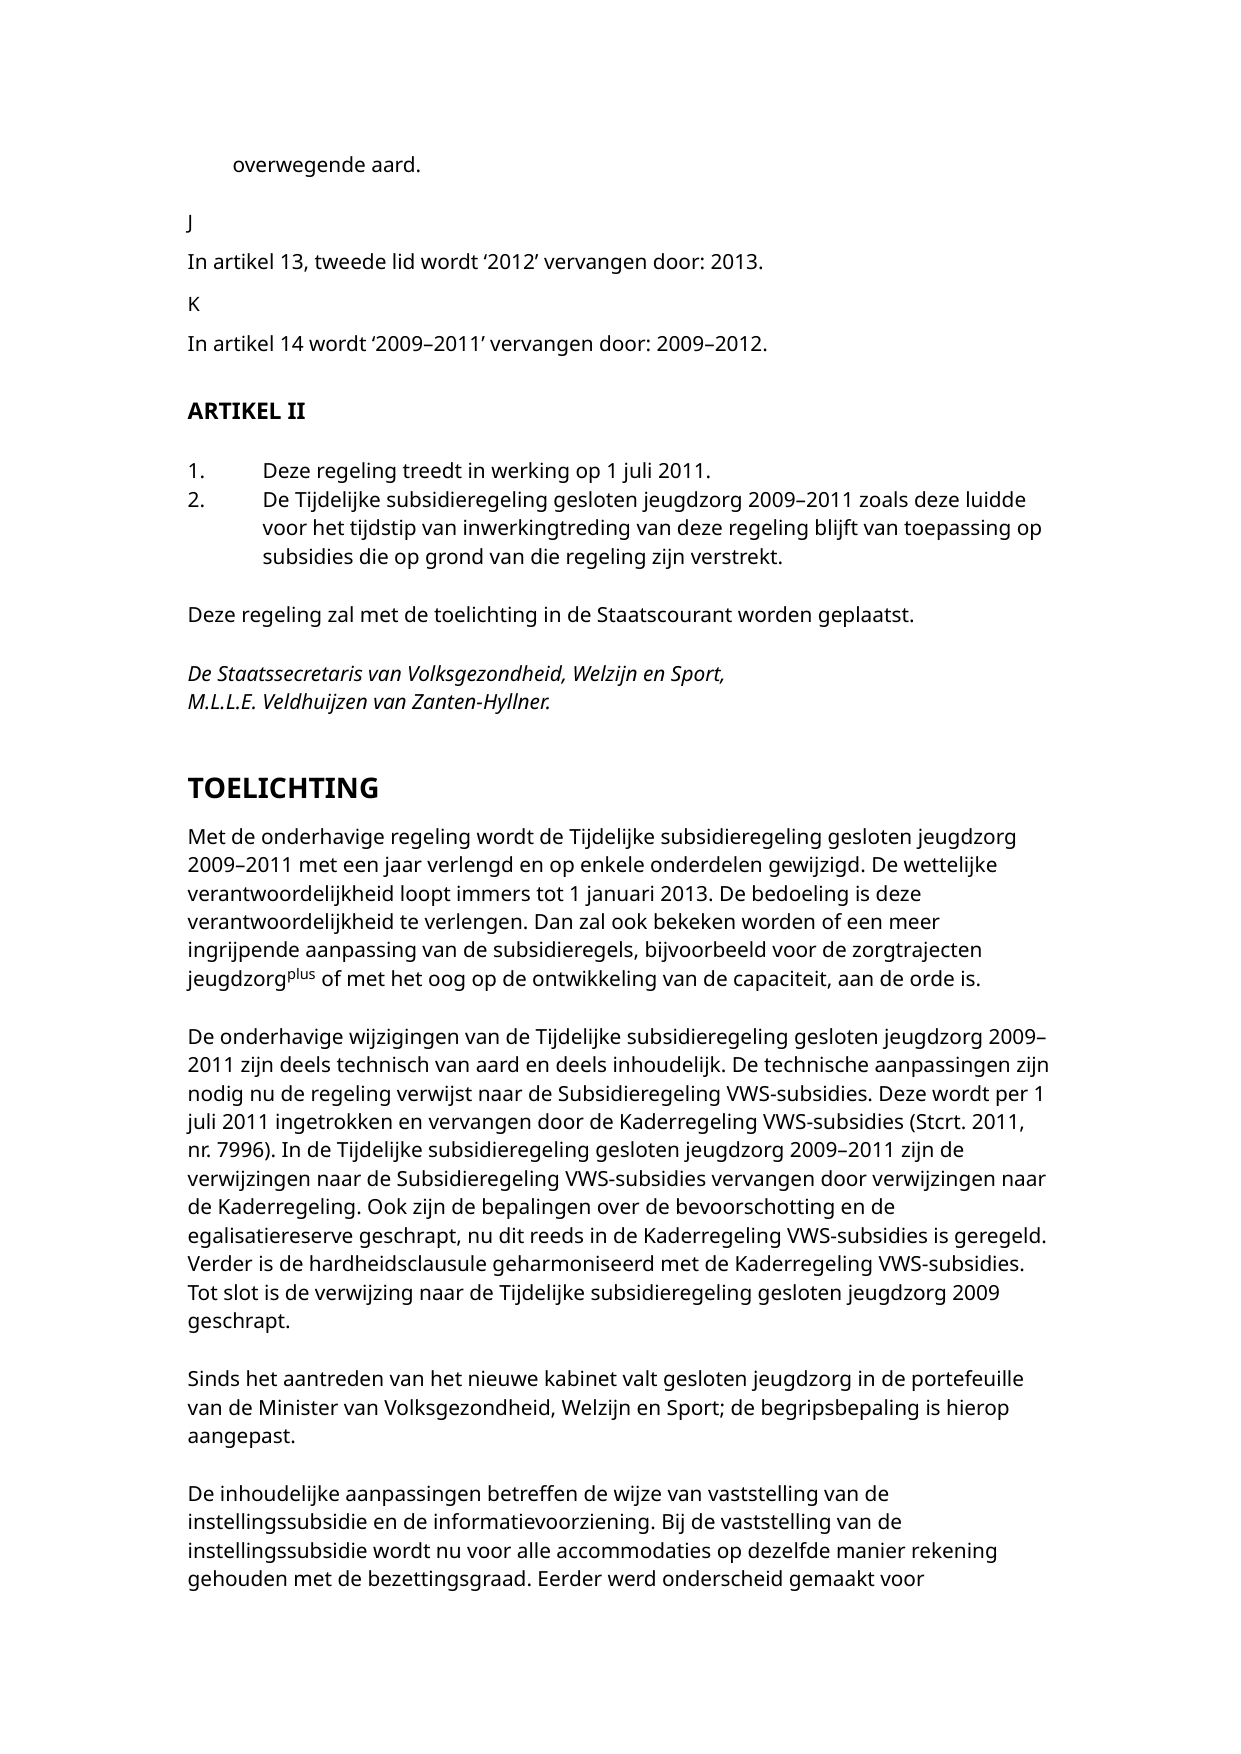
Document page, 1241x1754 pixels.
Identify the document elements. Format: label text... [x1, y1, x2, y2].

text Deze regeling zal met de toelichting in de Staatscourant worden geplaatst. [187, 600, 1053, 629]
list Deze regeling treedt in werking op 1 juli 2011. [187, 457, 1053, 485]
subtitle TOELICHTING [187, 768, 1053, 807]
text De onderhavige wijzigingen van de Tijdelijke subsidieregeling gesloten jeugdzorg 2009–2011 zijn deels technisch van aard en deels inhoudelijk. De technische aanpassingen zijn nodig nu de regeling verwijst naar de Subsidieregeling VWS-subsidies. Deze wordt per 1 juli 2011 ingetrokken en vervangen door de Kaderregeling VWS-subsidies (Stcrt. 2011, nr. 7996). In de Tijdelijke subsidieregeling gesloten jeugdzorg 2009–2011 zijn de verwijzingen naar de Subsidieregeling VWS-subsidies vervangen door verwijzingen naar de Kaderregeling. Ook zijn de bepalingen over de bevoorschotting en de egalisatiereserve geschrapt, nu dit reeds in de Kaderregeling VWS-subsidies is geregeld. Verder is de hardheidsclausule geharmoniseerd met de Kaderregeling VWS-subsidies. Tot slot is de verwijzing naar de Tijdelijke subsidieregeling gesloten jeugdzorg 2009 geschrapt. [187, 1022, 1053, 1335]
text J [187, 208, 1053, 235]
text In artikel 14 wordt ‘2009–2011’ vervangen door: 2009–2012. [187, 329, 1053, 358]
text De inhoudelijke aanpassingen betreffen de wijze van vaststelling van de instellingssubsidie en de informatievoorziening. Bij de vaststelling van de instellingssubsidie wordt nu voor alle accommodaties op dezelfde manier rekening gehouden met de bezettingsgraad. Eerder werd onderscheid gemaakt voor [187, 1479, 1053, 1593]
list De Tijdelijke subsidieregeling gesloten jeugdzorg 2009–2011 zoals deze luidde voor het tijdstip van inwerkingtreding van deze regeling blijft van toepassing op subsidies die op grond van die regeling zijn verstrekt. [187, 485, 1053, 570]
text overwegende aard. [232, 150, 1053, 178]
text Sinds het aantreden van het nieuwe kabinet valt gesloten jeugdzorg in de portefeuille van de Minister van Volksgezondheid, Welzijn en Sport; de begripsbepaling is hierop aangepast. [187, 1364, 1053, 1449]
text Met de onderhavige regeling wordt de Tijdelijke subsidieregeling gesloten jeugdzorg 2009–2011 met een jaar verlengd en op enkele onderdelen gewijzigd. De wettelijke verantwoordelijkheid loopt immers tot 1 januari 2013. De bedoeling is deze verantwoordelijkheid te verlengen. Dan zal ook bekeken worden of een meer ingrijpende aanpassing van de subsidieregels, bijvoorbeeld voor de zorgtrajecten jeugdzorgplus of met het oog op de ontwikkeling van de capaciteit, aan de orde is. [187, 822, 1053, 992]
subtitle ARTIKEL II [187, 395, 1053, 427]
text M.L.L.E. Veldhuijzen van Zanten-Hyllner. [187, 687, 1053, 716]
text De Staatssecretaris van Volksgezondheid, Welzijn en Sport, [187, 659, 1053, 687]
text In artikel 13, tweede lid wordt ‘2012’ vervangen door: 2013. [187, 247, 1053, 276]
text K [187, 291, 1053, 318]
